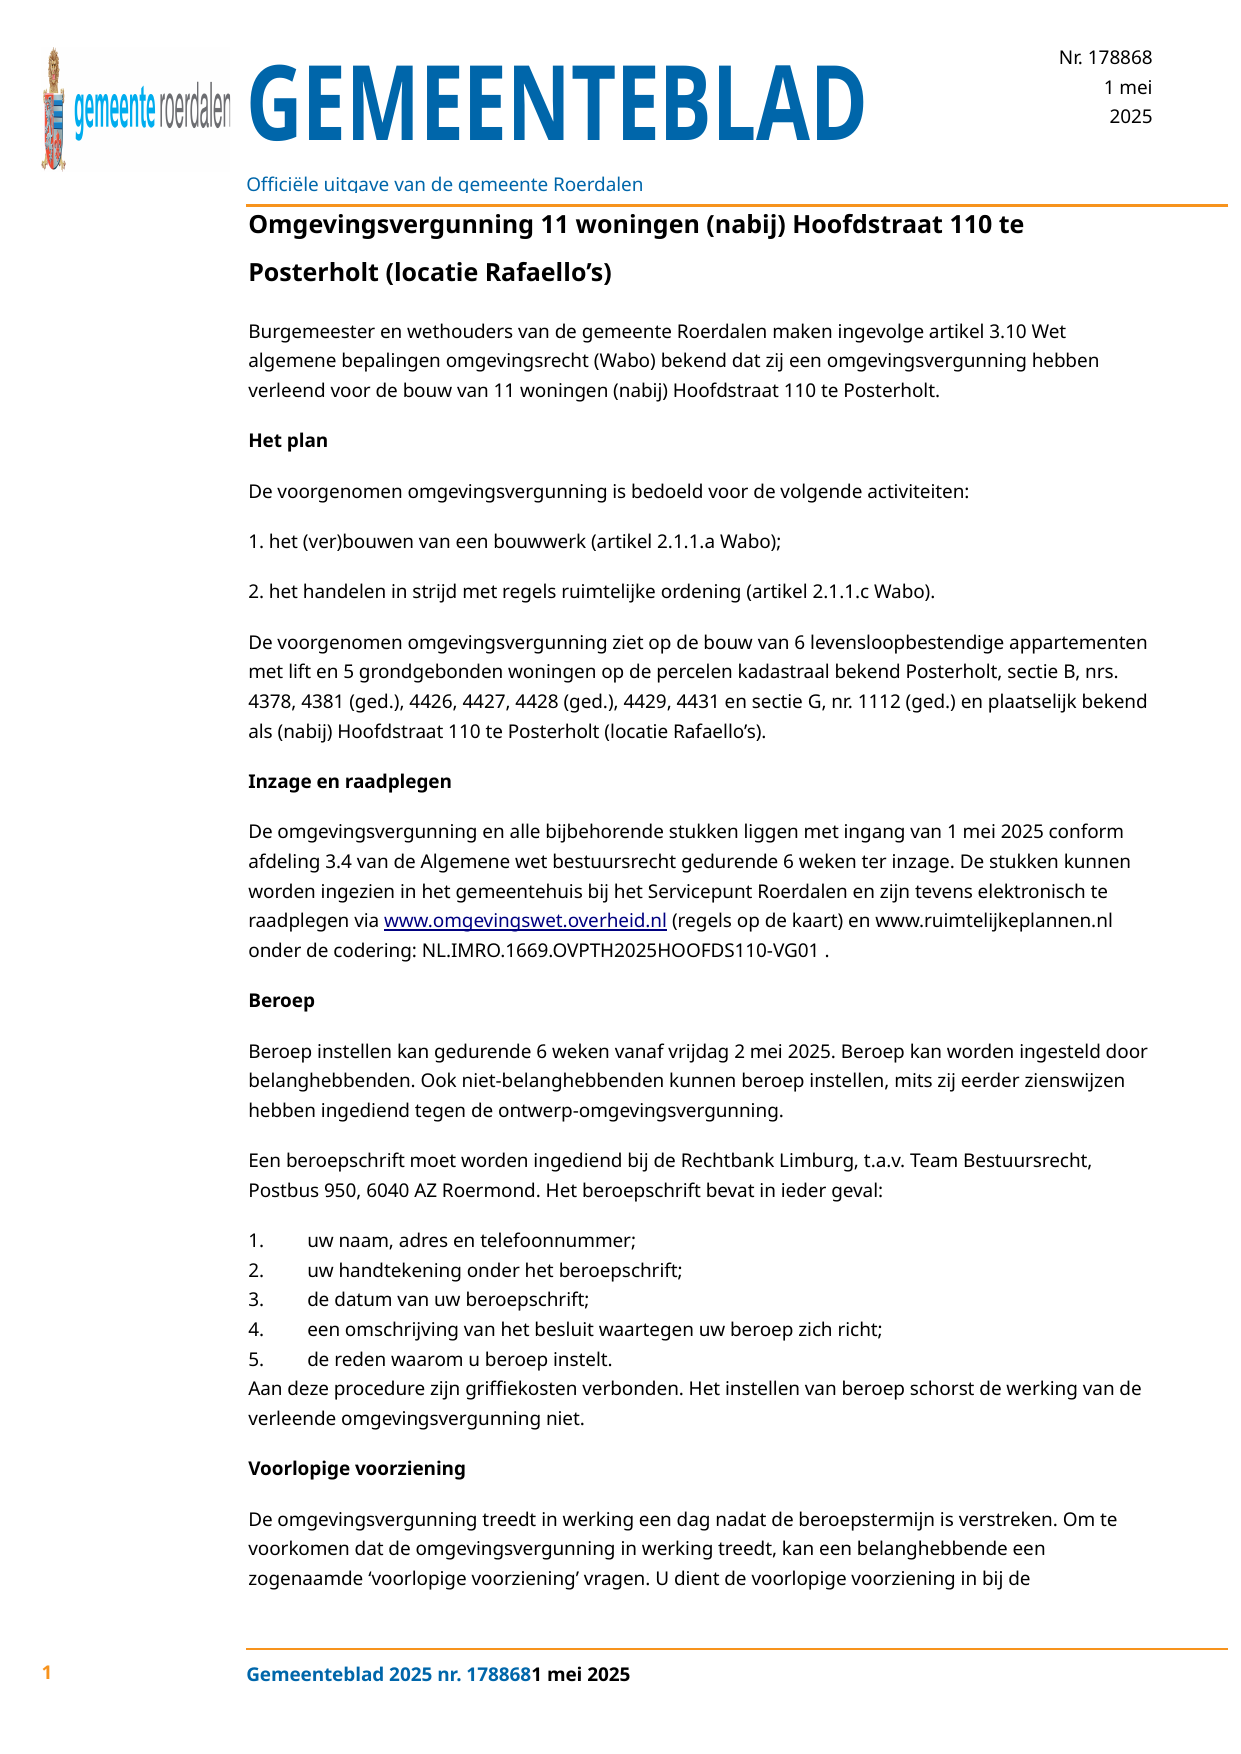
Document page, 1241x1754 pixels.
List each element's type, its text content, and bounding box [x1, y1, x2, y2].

list uw handtekening onder het beroepschrift; [248, 1257, 1152, 1283]
list een omschrijving van het besluit waartegen uw beroep zich richt; [248, 1316, 1152, 1342]
text 2. het handelen in strijd met regels ruimtelijke ordening (artikel 2.1.1.c Wabo). [248, 579, 1152, 604]
text Burgemeester en wethouders van de gemeente Roerdalen maken ingevolge artikel 3.10 Wet algemene bepalingen omgevingsrecht (Wabo) bekend dat zij een omgevingsvergunning hebben verleend voor de bouw van 11 woningen (nabij) Hoofdstraat 110 te Posterholt. [248, 318, 1152, 403]
text Voorlopige voorziening [248, 1455, 1152, 1481]
text Aan deze procedure zijn griffiekosten verbonden. Het instellen van beroep schorst de werking van de verleende omgevingsvergunning niet. [248, 1375, 1152, 1431]
text De omgevingsvergunning treedt in werking een dag nadat de beroepstermijn is verstreken. Om te voorkomen dat de omgevingsvergunning in werking treedt, kan een belanghebbende een zogenaamde ‘voorlopige voorziening’ vragen. U dient de voorlopige voorziening in bij de [248, 1506, 1152, 1591]
text Omgevingsvergunning 11 woningen (nabij) Hoofdstraat 110 te Posterholt (locatie Rafaello’s) [248, 207, 1152, 288]
text Het plan [248, 427, 1152, 453]
picture [41, 47, 231, 172]
text Beroep instellen kan gedurende 6 weken vanaf vrijdag 2 mei 2025. Beroep kan worden ingesteld door belanghebbenden. Ook niet-belanghebbenden kunnen beroep instellen, mits zij eerder zienswijzen hebben ingediend tegen de ontwerp-omgevingsvergunning. [248, 1038, 1152, 1123]
list de reden waarom u beroep instelt. [248, 1346, 1152, 1372]
list uw naam, adres en telefoonnummer; [248, 1227, 1152, 1253]
text Inzage en raadplegen [248, 768, 1152, 794]
text 1. het (ver)bouwen van een bouwwerk (artikel 2.1.1.a Wabo); [248, 528, 1152, 554]
text De voorgenomen omgevingsvergunning ziet op de bouw van 6 levensloopbestendige appartementen met lift en 5 grondgebonden woningen op de percelen kadastraal bekend Posterholt, sectie B, nrs. 4378, 4381 (ged.), 4426, 4427, 4428 (ged.), 4429, 4431 en sectie G, nr. 1112 (ged.) en plaatselijk bekend als (nabij) Hoofdstraat 110 te Posterholt (locatie Rafaello’s). [248, 629, 1152, 744]
text De voorgenomen omgevingsvergunning is bedoeld voor de volgende activiteiten: [248, 478, 1152, 504]
text Beroep [248, 987, 1152, 1013]
list de datum van uw beroepschrift; [248, 1287, 1152, 1312]
text Een beroepschrift moet worden ingediend bij de Rechtbank Limburg, t.a.v. Team Bestuursrecht, Postbus 950, 6040 AZ Roermond. Het beroepschrift bevat in ieder geval: [248, 1147, 1152, 1203]
text De omgevingsvergunning en alle bijbehorende stukken liggen met ingang van 1 mei 2025 conform afdeling 3.4 van de Algemene wet bestuursrecht gedurende 6 weken ter inzage. De stukken kunnen worden ingezien in het gemeentehuis bij het Servicepunt Roerdalen en zijn tevens elektronisch te raadplegen via www.omgevingswet.overheid.nl (regels op de kaart) en www.ruimtelijkeplannen.nl onder de codering: NL.IMRO.1669.OVPTH2025HOOFDS110-VG01 . [248, 819, 1152, 963]
